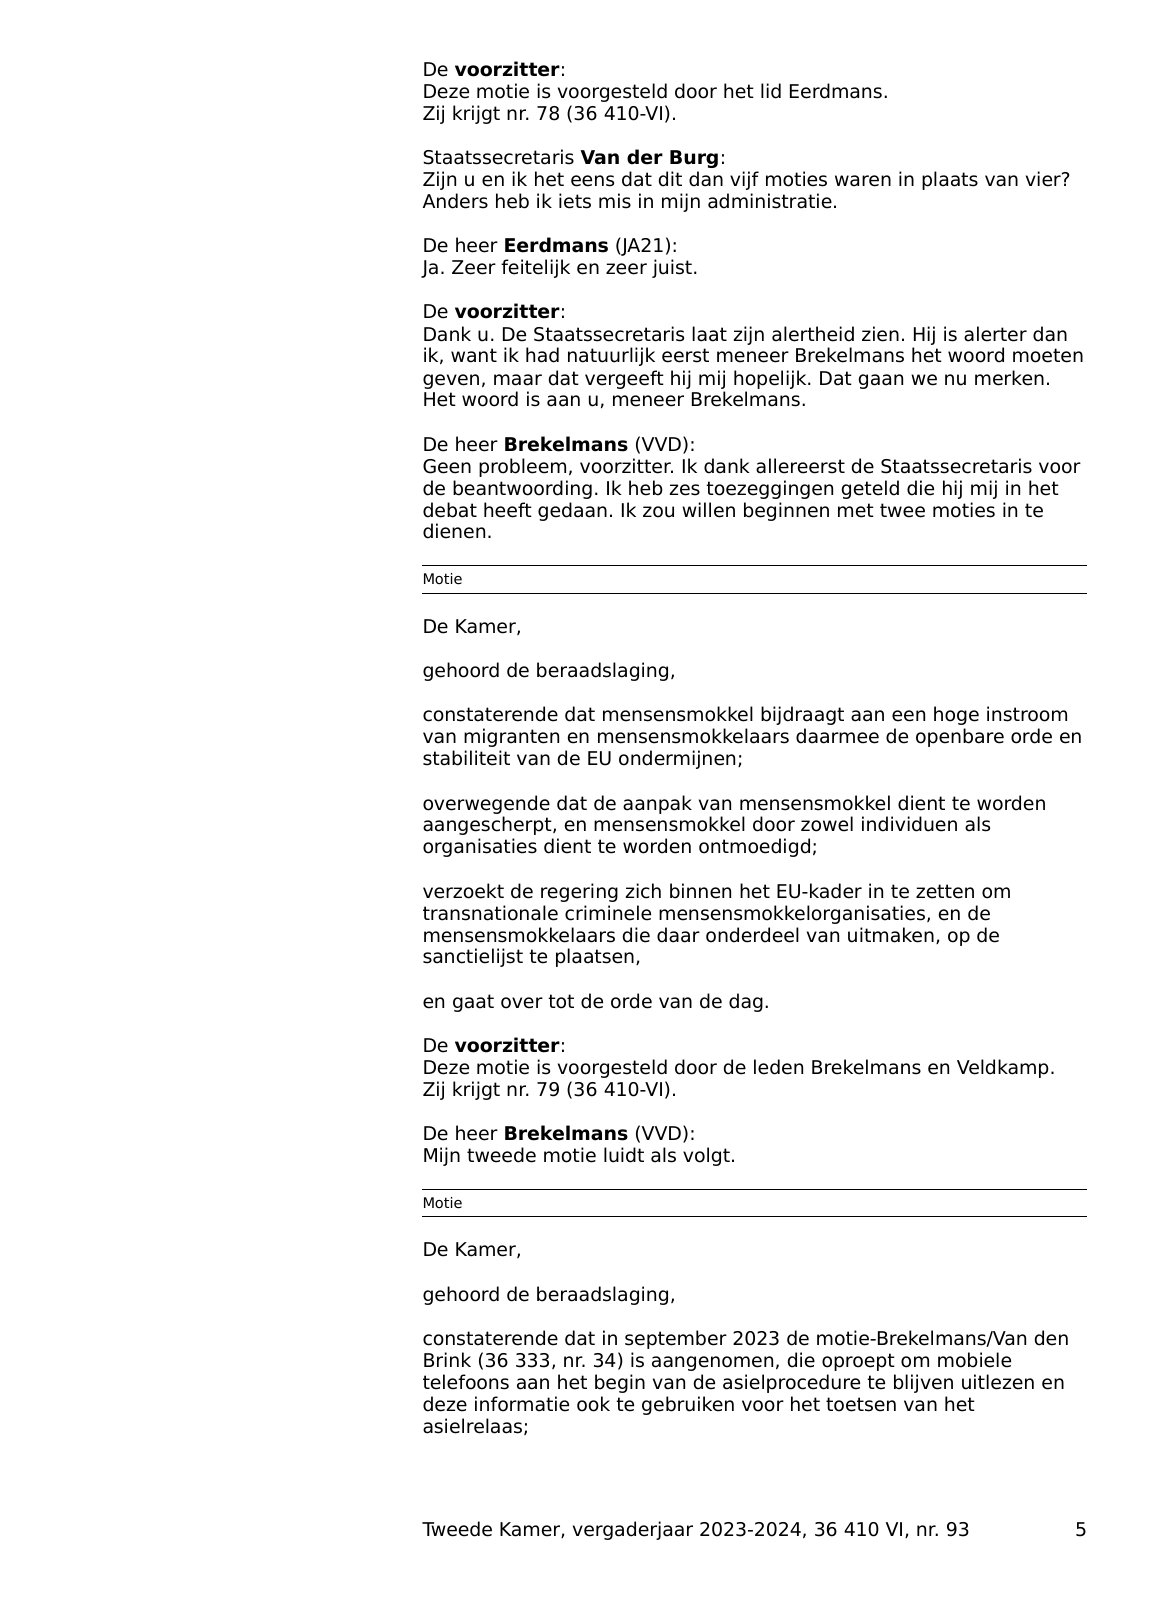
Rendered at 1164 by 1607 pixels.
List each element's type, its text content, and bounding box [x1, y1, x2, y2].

text Zij krijgt nr. 79 (36 410-VI). [422, 1079, 1087, 1101]
text De voorzitter: [422, 59, 1087, 81]
text constaterende dat mensensmokkel bijdraagt aan een hoge instroom van migranten en mensensmokkelaars daarmee de openbare orde en stabiliteit van de EU ondermijnen; [422, 704, 1087, 770]
text De Kamer, [422, 616, 1087, 638]
text De heer Eerdmans (JA21): [422, 235, 1087, 257]
text Mijn tweede motie luidt als volgt. [422, 1145, 1087, 1167]
text en gaat over tot de orde van de dag. [422, 991, 1087, 1013]
text Geen probleem, voorzitter. Ik dank allereerst de Staatssecretaris voor de beantwoording. Ik heb zes toezeggingen geteld die hij mij in het debat heeft gedaan. Ik zou willen beginnen met twee moties in te dienen. [422, 456, 1087, 543]
text gehoord de beraadslaging, [422, 1283, 1087, 1306]
text De Kamer, [422, 1239, 1087, 1261]
text Deze motie is voorgesteld door de leden Brekelmans en Veldkamp. [422, 1057, 1087, 1079]
text De heer Brekelmans (VVD): [422, 1123, 1087, 1145]
text Zijn u en ik het eens dat dit dan vijf moties waren in plaats van vier? Anders heb ik iets mis in mijn administratie. [422, 169, 1087, 213]
text verzoekt de regering zich binnen het EU-kader in te zetten om transnationale criminele mensensmokkelorganisaties, en de mensensmokkelaars die daar onderdeel van uitmaken, op de sanctielijst te plaatsen, [422, 881, 1087, 968]
table_header Motie [422, 1190, 1087, 1216]
text Staatssecretaris Van der Burg: [422, 147, 1087, 169]
text Dank u. De Staatssecretaris laat zijn alertheid zien. Hij is alerter dan ik, want ik had natuurlijk eerst meneer Brekelmans het woord moeten geven, maar dat vergeeft hij mij hopelijk. Dat gaan we nu merken. Het woord is aan u, meneer Brekelmans. [422, 323, 1087, 411]
text Zij krijgt nr. 78 (36 410-VI). [422, 103, 1087, 125]
text Ja. Zeer feitelijk en zeer juist. [422, 257, 1087, 279]
text De voorzitter: [422, 1035, 1087, 1057]
table_header Motie [422, 566, 1087, 593]
text De voorzitter: [422, 301, 1087, 323]
text De heer Brekelmans (VVD): [422, 433, 1087, 456]
text gehoord de beraadslaging, [422, 660, 1087, 682]
text constaterende dat in september 2023 de motie-Brekelmans/Van den Brink (36 333, nr. 34) is aangenomen, die oproept om mobiele telefoons aan het begin van de asielprocedure te blijven uitlezen en deze informatie ook te gebruiken voor het toetsen van het asielrelaas; [422, 1328, 1087, 1438]
text overwegende dat de aanpak van mensensmokkel dient te worden aangescherpt, en mensensmokkel door zowel individuen als organisaties dient te worden ontmoedigd; [422, 792, 1087, 858]
text Deze motie is voorgesteld door het lid Eerdmans. [422, 81, 1087, 103]
